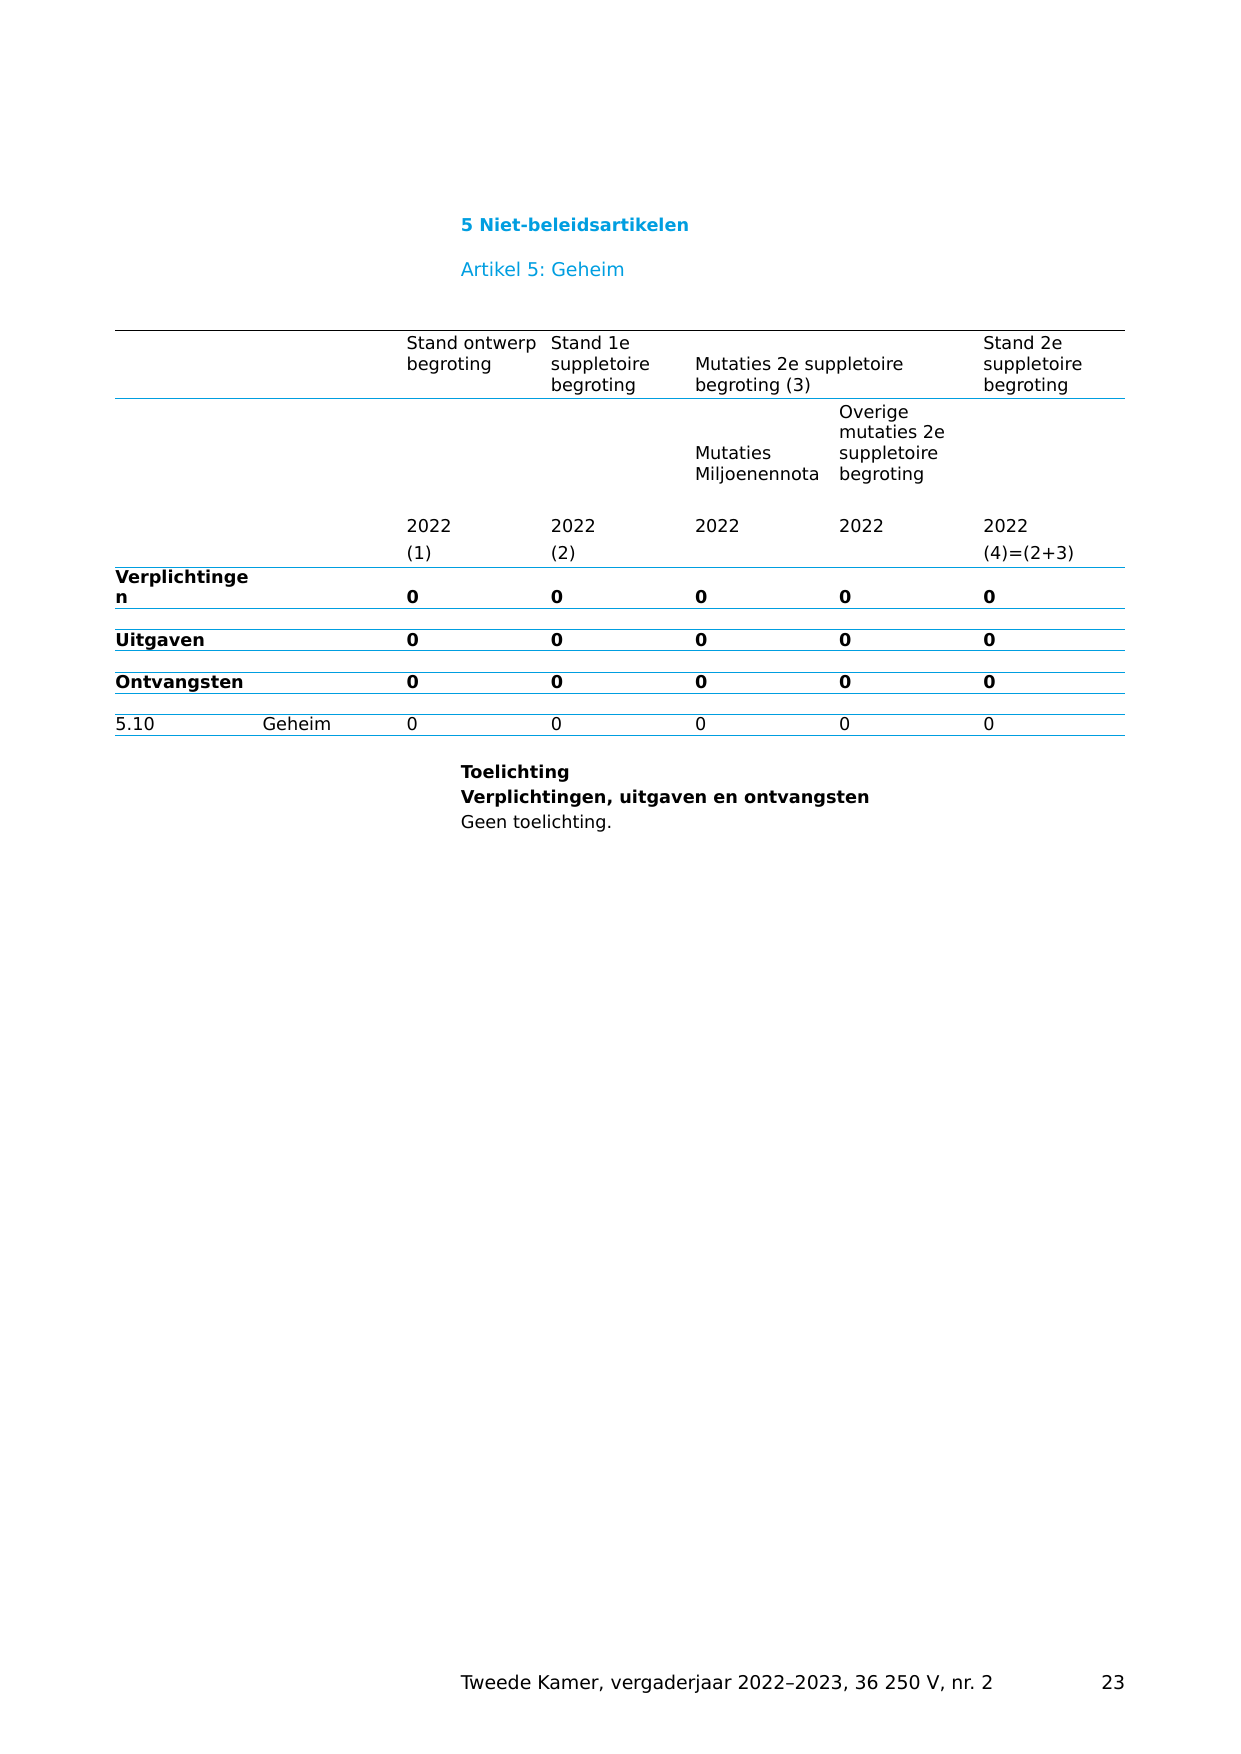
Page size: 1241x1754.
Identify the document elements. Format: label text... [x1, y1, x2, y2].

table_cell [692, 540, 836, 566]
table_cell [115, 609, 259, 629]
table_cell 0 [404, 673, 548, 693]
table_cell Ontvangsten [115, 673, 259, 693]
table_cell [259, 540, 403, 566]
table_cell [548, 651, 692, 672]
table_cell [259, 651, 403, 672]
table_cell 0 [980, 673, 1125, 693]
table_cell [692, 487, 836, 513]
table_cell [980, 694, 1125, 714]
table_cell [548, 694, 692, 714]
text Verplichtingen, uitgaven en ontvangsten [461, 786, 1125, 808]
table_cell 0 [980, 715, 1125, 735]
table_cell 2022 [836, 514, 980, 540]
table_cell 0 [692, 630, 836, 650]
table_cell 2022 [548, 514, 692, 540]
table_cell (4)=(2+3) [980, 540, 1125, 566]
table_cell Geheim [259, 715, 403, 735]
table_cell [404, 609, 548, 629]
table_cell [404, 487, 548, 513]
table_cell [548, 487, 692, 513]
table_cell Overige mutaties 2e suppletoire begroting [836, 399, 980, 487]
table_cell [548, 609, 692, 629]
table_cell [259, 609, 403, 629]
table_cell [836, 694, 980, 714]
table_cell [836, 609, 980, 629]
table_cell 0 [836, 630, 980, 650]
table_cell (2) [548, 540, 692, 566]
table_cell 0 [692, 673, 836, 693]
table_cell [259, 487, 403, 513]
table_cell Mutaties 2e suppletoire begroting (3) [692, 331, 980, 398]
table_cell [980, 399, 1125, 487]
title 5 Niet-beleidsartikelen [461, 213, 1125, 236]
text Toelichting [461, 761, 1125, 783]
table_cell 0 [404, 715, 548, 735]
table_cell [115, 540, 259, 566]
table_cell [980, 487, 1125, 513]
table_cell [980, 651, 1125, 672]
table_cell 0 [836, 568, 980, 608]
table_cell Mutaties Miljoenennota [692, 399, 836, 487]
table_cell [692, 609, 836, 629]
table_cell 0 [404, 568, 548, 608]
table_cell [836, 540, 980, 566]
table_cell [404, 399, 548, 487]
table_cell Stand 1e suppletoire begroting [548, 331, 692, 398]
table_cell 2022 [404, 514, 548, 540]
table_cell Uitgaven [115, 630, 259, 650]
table_cell 0 [692, 568, 836, 608]
table_cell 5.10 [115, 715, 259, 735]
table_cell [259, 694, 403, 714]
table_cell (1) [404, 540, 548, 566]
table_cell [836, 651, 980, 672]
table_cell [259, 514, 403, 540]
table_cell 0 [692, 715, 836, 735]
table_cell [836, 487, 980, 513]
table_cell Stand ontwerp begroting [404, 331, 548, 398]
text Geen toelichting. [461, 811, 1125, 833]
table_cell 0 [836, 715, 980, 735]
table_cell [115, 399, 259, 487]
table_cell [115, 651, 259, 672]
table_cell [115, 487, 259, 513]
table_cell [259, 399, 403, 487]
table_cell Verplichtingen [115, 568, 259, 608]
title Artikel 5: Geheim [461, 259, 1125, 281]
table_cell [259, 331, 403, 398]
table_cell [259, 673, 403, 693]
table_cell 2022 [692, 514, 836, 540]
table_cell [259, 630, 403, 650]
table_cell [259, 568, 403, 608]
table_cell [404, 694, 548, 714]
table_cell 0 [980, 630, 1125, 650]
table_cell [980, 609, 1125, 629]
table_cell 0 [548, 568, 692, 608]
table_cell [692, 651, 836, 672]
table_cell [115, 514, 259, 540]
table_cell [115, 331, 259, 398]
table_cell 2022 [980, 514, 1125, 540]
table_header Tabel 11 Niet-beleidsartikel 5 Geheim (Tweede suppletoire begroting) (Bedragen x € 1.000) [115, 305, 1125, 330]
table_cell 0 [548, 630, 692, 650]
table_cell Stand 2e suppletoire begroting [980, 331, 1125, 398]
table_cell 0 [836, 673, 980, 693]
table_cell [115, 694, 259, 714]
table_cell 0 [548, 715, 692, 735]
table_cell [404, 651, 548, 672]
table_cell 0 [404, 630, 548, 650]
table_cell 0 [548, 673, 692, 693]
table_cell [548, 399, 692, 487]
table_cell [692, 694, 836, 714]
table_cell 0 [980, 568, 1125, 608]
